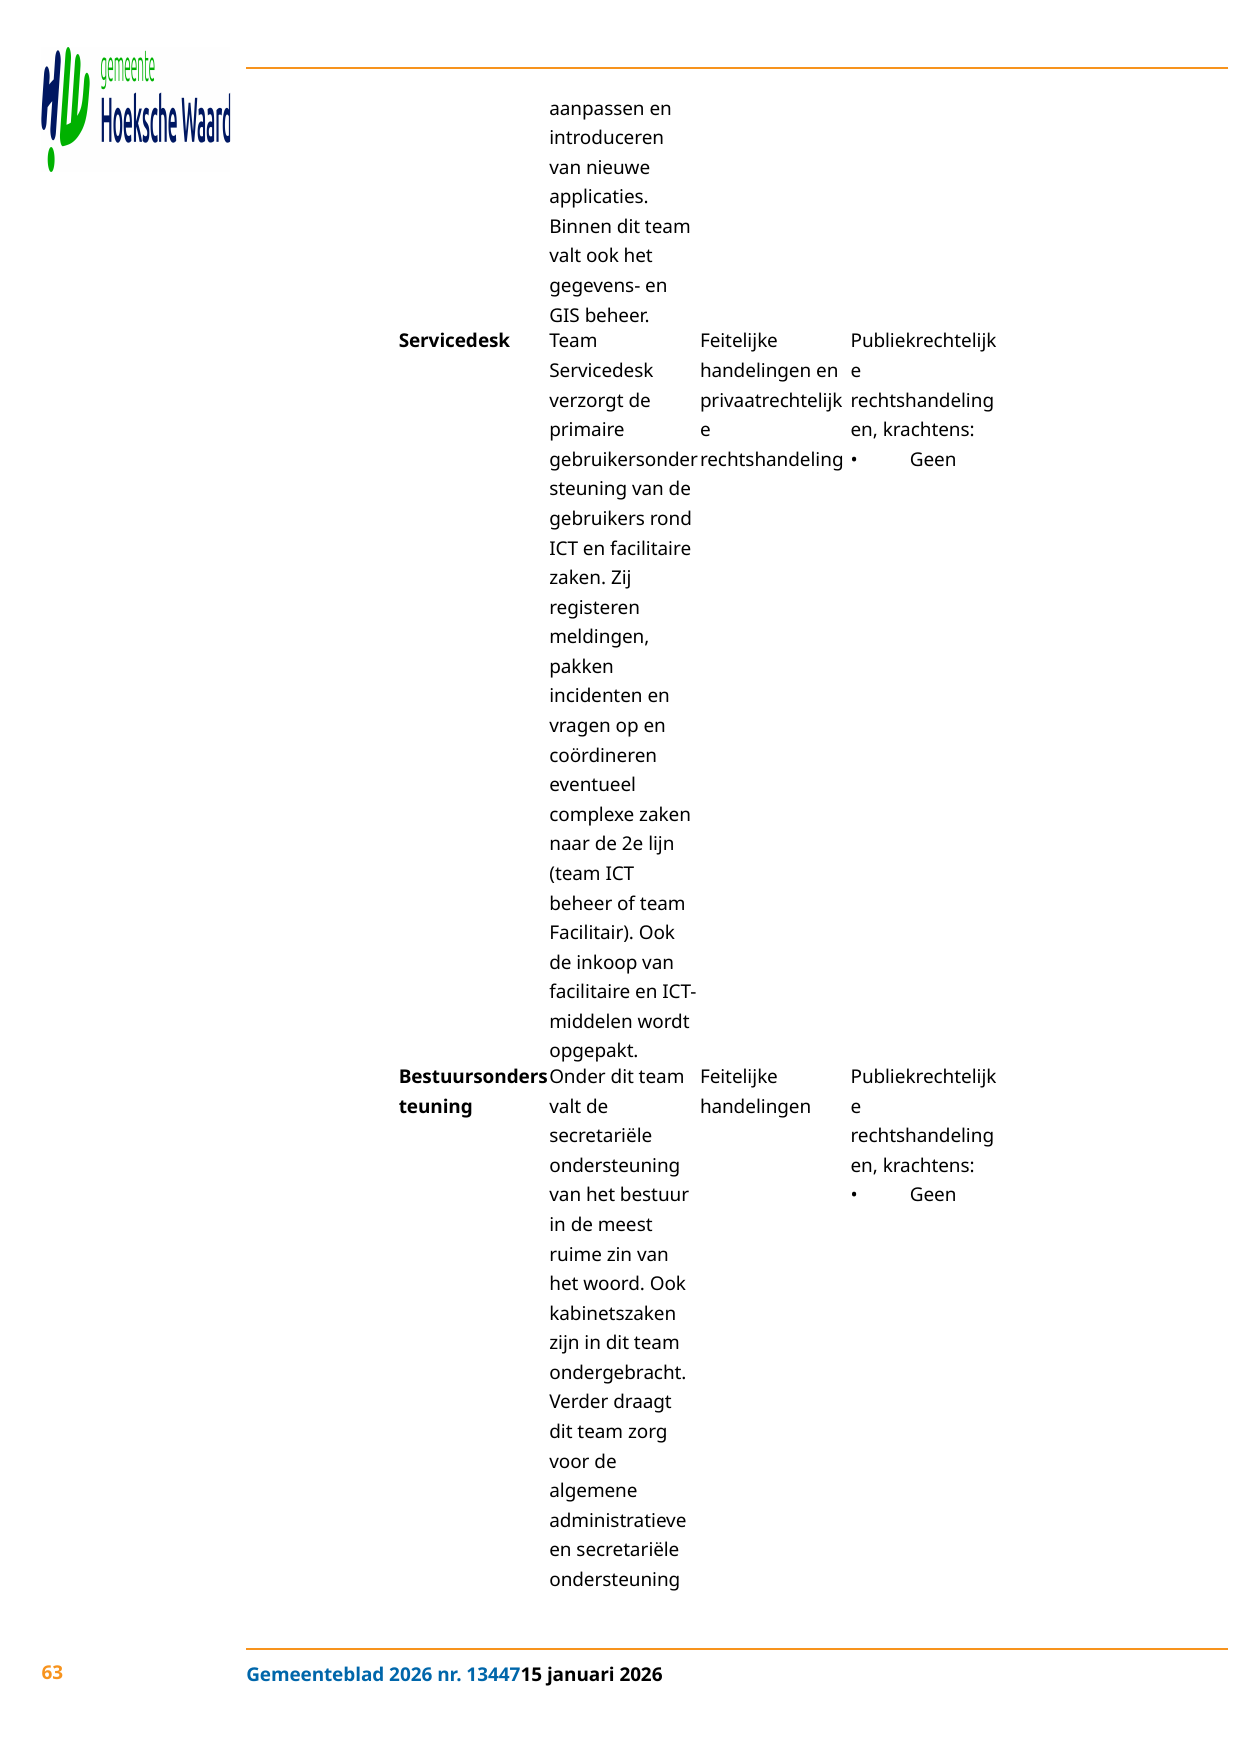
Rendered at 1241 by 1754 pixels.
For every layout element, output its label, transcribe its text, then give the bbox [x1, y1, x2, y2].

picture [41, 47, 231, 172]
table_cell Feitelijke handelingen [700, 1063, 850, 1592]
table_cell Servicedesk [399, 328, 549, 1063]
table_cell [248, 1063, 398, 1592]
table_cell Publiekrechtelijke rechtshandelingen, krachtens: Geen [850, 328, 1001, 1063]
table_cell [850, 95, 1001, 328]
table_cell [248, 328, 398, 1063]
table_cell aanpassen en introduceren van nieuwe applicaties. Binnen dit team valt ook het gegevens- en GIS beheer. [549, 95, 700, 328]
table_cell Onder dit team valt de secretariële ondersteuning van het bestuur in de meest ruime zin van het woord. Ook kabinetszaken zijn in dit team ondergebracht. Verder draagt dit team zorg voor de algemene administratieve en secretariële ondersteuning [549, 1063, 700, 1592]
table_cell [248, 95, 398, 328]
table_cell Team Servicedesk verzorgt de primaire gebruikersondersteuning van de gebruikers rond ICT en facilitaire zaken. Zij registeren meldingen, pakken incidenten en vragen op en coördineren eventueel complexe zaken naar de 2e lijn (team ICT beheer of team Facilitair). Ook de inkoop van facilitaire en ICT-middelen wordt opgepakt. [549, 328, 700, 1063]
table_cell [1001, 1063, 1152, 1592]
table_cell [1001, 328, 1152, 1063]
table_cell [1001, 95, 1152, 328]
table_cell [399, 95, 549, 328]
table_cell Publiekrechtelijke rechtshandelingen, krachtens: Geen [850, 1063, 1001, 1592]
table_cell [700, 95, 850, 328]
table_cell Bestuursondersteuning [399, 1063, 549, 1592]
table_cell Feitelijke handelingen en privaatrechtelijke rechtshandeling [700, 328, 850, 1063]
